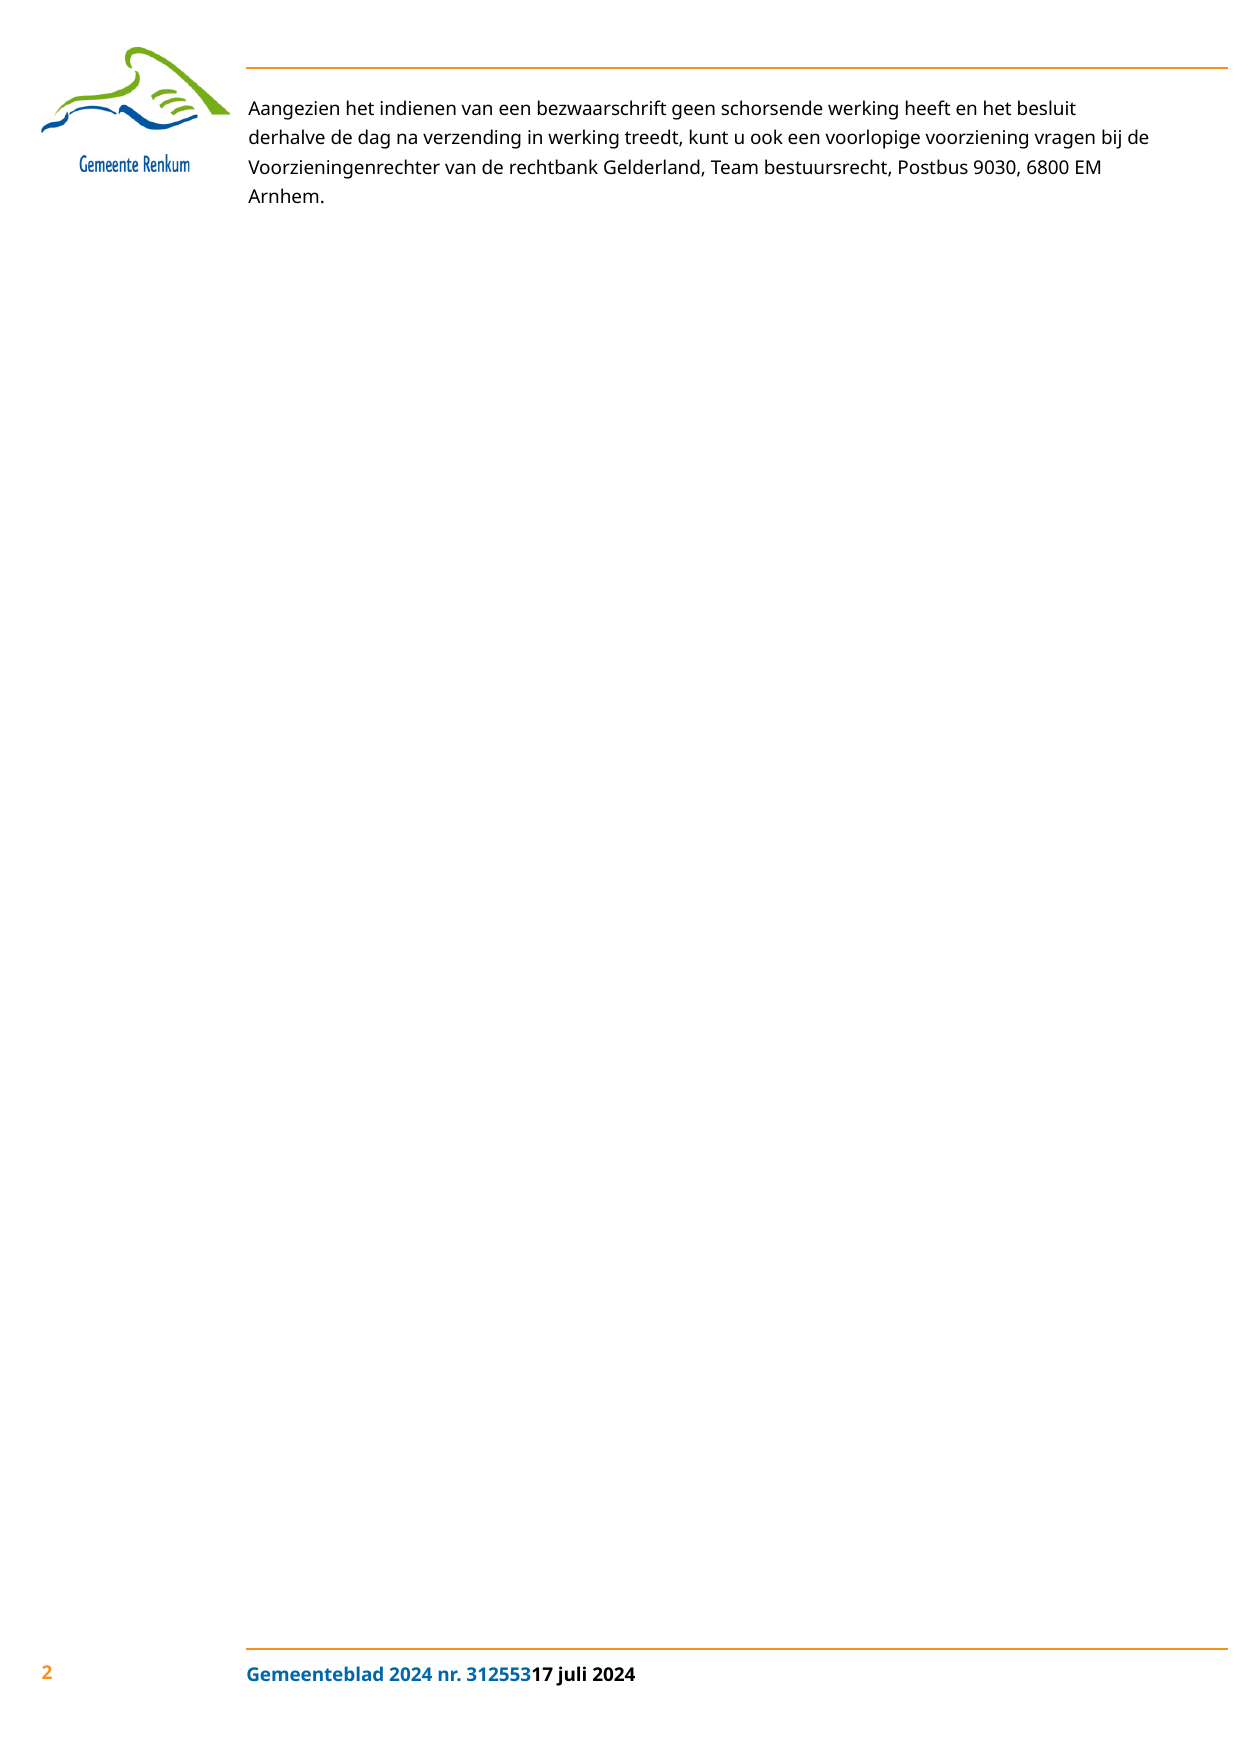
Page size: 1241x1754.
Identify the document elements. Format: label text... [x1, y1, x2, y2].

picture [41, 47, 231, 172]
text Aangezien het indienen van een bezwaarschrift geen schorsende werking heeft en het besluit derhalve de dag na verzending in werking treedt, kunt u ook een voorlopige voorziening vragen bij de Voorzieningenrechter van de rechtbank Gelderland, Team bestuursrecht, Postbus 9030, 6800 EM Arnhem. [248, 95, 1152, 209]
